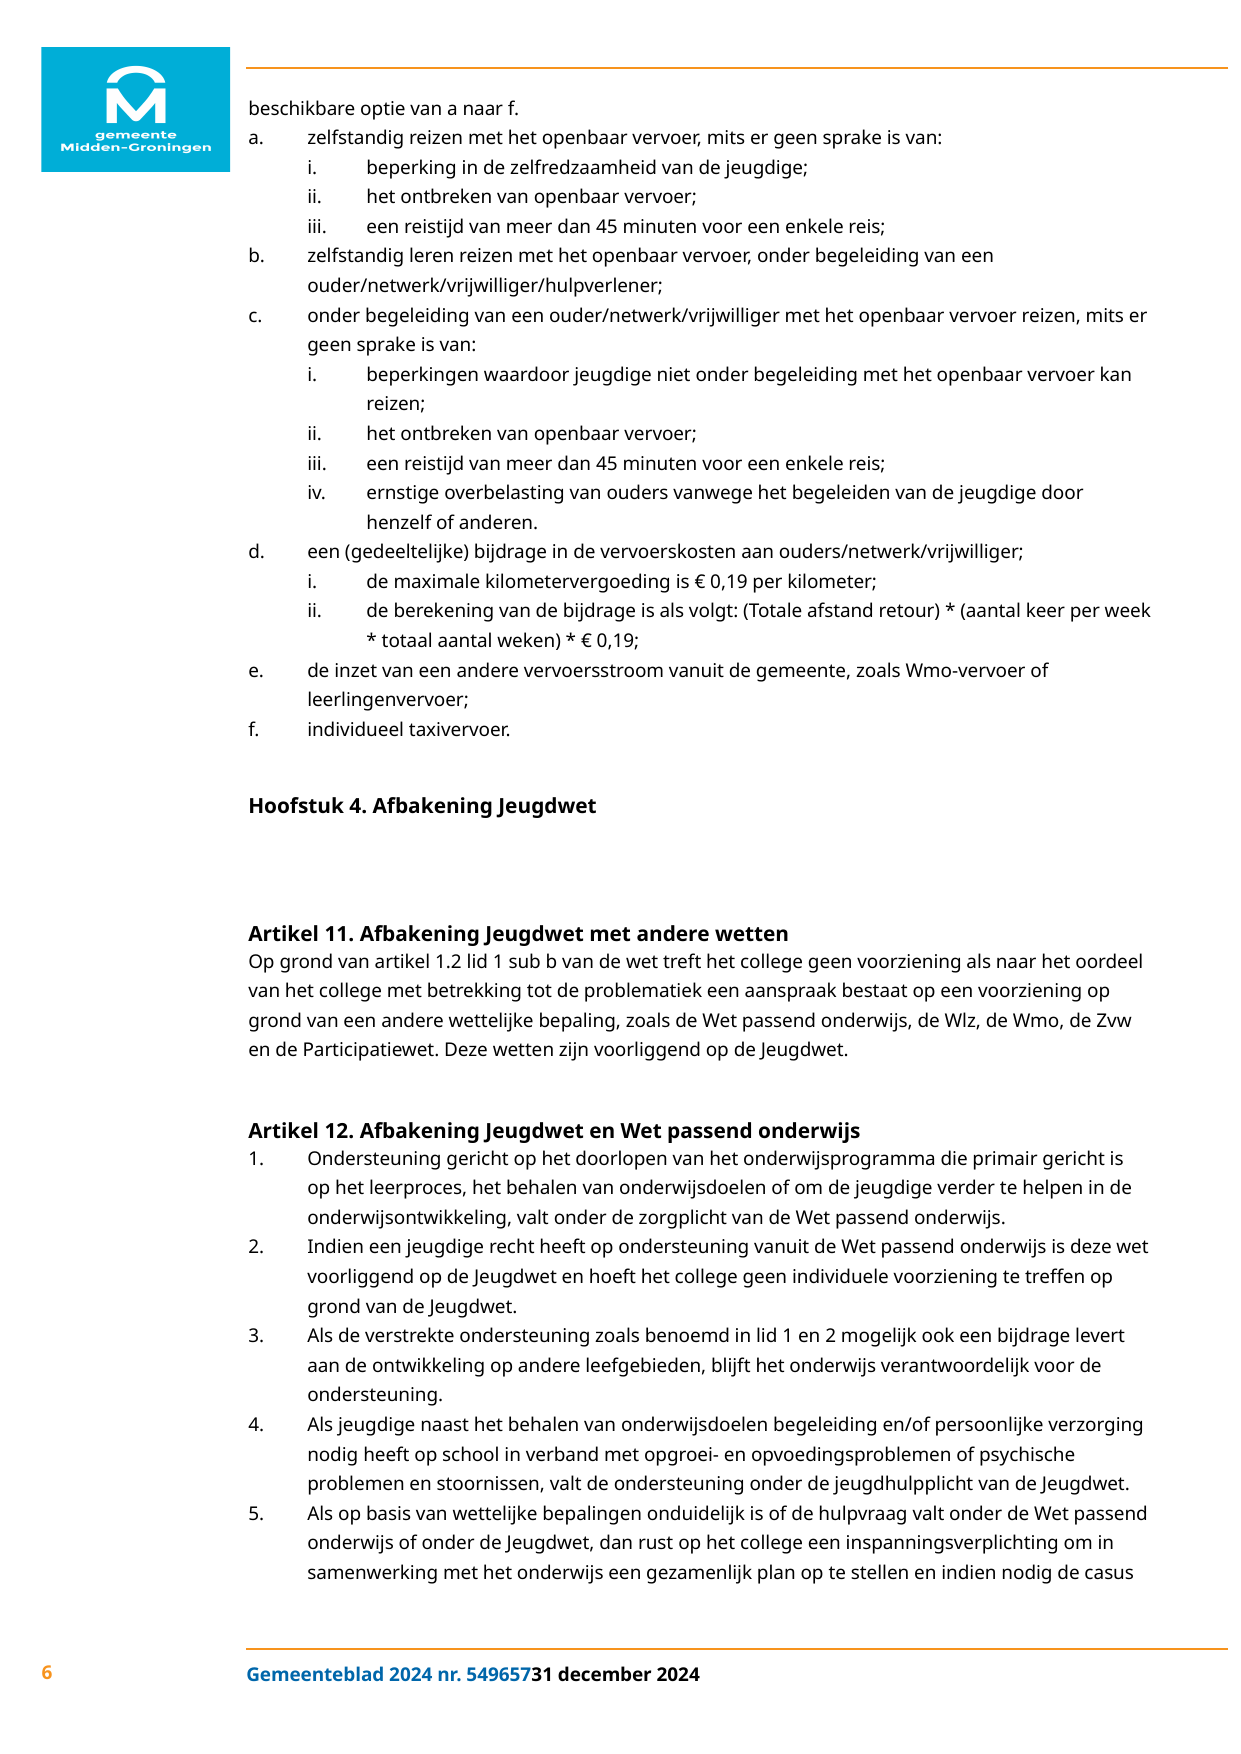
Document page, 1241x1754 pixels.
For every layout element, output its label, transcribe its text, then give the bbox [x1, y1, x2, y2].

list onder begeleiding van een ouder/netwerk/vrijwilliger met het openbaar vervoer reizen, mits er geen sprake is van: [248, 302, 1152, 357]
list Indien een jeugdige recht heeft op ondersteuning vanuit de Wet passend onderwijs is deze wet voorliggend op de Jeugdwet en hoeft het college geen individuele voorziening te treffen op grond van de Jeugdwet. [248, 1234, 1152, 1319]
list zelfstandig leren reizen met het openbaar vervoer, onder begeleiding van een ouder/netwerk/vrijwilliger/hulpverlener; [248, 243, 1152, 298]
list zelfstandig reizen met het openbaar vervoer, mits er geen sprake is van: [248, 124, 1152, 150]
list ernstige overbelasting van ouders vanwege het begeleiden van de jeugdige door henzelf of anderen. [307, 479, 1152, 535]
list het ontbreken van openbaar vervoer; [307, 183, 1152, 209]
text Artikel 11. Afbakening Jeugdwet met andere wetten [248, 919, 1152, 948]
list beperkingen waardoor jeugdige niet onder begeleiding met het openbaar vervoer kan reizen; [307, 361, 1152, 416]
picture [184, 146, 190, 153]
list Als jeugdige naast het behalen van onderwijsdoelen begeleiding en/of persoonlijke verzorging nodig heeft op school in verband met opgroei- en opvoedingsproblemen of psychische problemen en stoornissen, valt de ondersteuning onder de jeugdhulpplicht van de Jeugdwet. [248, 1411, 1152, 1496]
picture [108, 66, 164, 82]
list de maximale kilometervergoeding is € 0,19 per kilometer; [307, 568, 1152, 594]
list beperking in de zelfredzaamheid van de jeugdige; [307, 154, 1152, 180]
list het ontbreken van openbaar vervoer; [307, 420, 1152, 446]
list een (gedeeltelijke) bijdrage in de vervoerskosten aan ouders/netwerk/vrijwilliger; [248, 538, 1152, 564]
list een reistijd van meer dan 45 minuten voor een enkele reis; [307, 450, 1152, 476]
list de inzet van een andere vervoersstroom vanuit de gemeente, zoals Wmo-vervoer of leerlingenvervoer; [248, 657, 1152, 712]
list Als de verstrekte ondersteuning zoals benoemd in lid 1 en 2 mogelijk ook een bijdrage levert aan de ontwikkeling op andere leefgebieden, blijft het onderwijs verantwoordelijk voor de ondersteuning. [248, 1322, 1152, 1407]
picture [107, 89, 165, 122]
list individueel taxivervoer. [248, 716, 1152, 742]
list de berekening van de bijdrage is als volgt: (Totale afstand retour) * (aantal keer per week * totaal aantal weken) * € 0,19; [307, 598, 1152, 653]
text beschikbare optie van a naar f. [248, 95, 1152, 121]
list Ondersteuning gericht op het doorlopen van het onderwijsprogramma die primair gericht is op het leerproces, het behalen van onderwijsdoelen of om de jeugdige verder te helpen in de onderwijsontwikkeling, valt onder de zorgplicht van de Wet passend onderwijs. [248, 1145, 1152, 1230]
text Artikel 12. Afbakening Jeugdwet en Wet passend onderwijs [248, 1117, 1152, 1145]
text Op grond van artikel 1.2 lid 1 sub b van de wet treft het college geen voorziening als naar het oordeel van het college met betrekking tot de problematiek een aanspraak bestaat op een voorziening op grond van een andere wettelijke bepaling, zoals de Wet passend onderwijs, de Wlz, de Wmo, de Zvw en de Participatiewet. Deze wetten zijn voorliggend op de Jeugdwet. [248, 948, 1152, 1062]
text Hoofstuk 4. Afbakening Jeugdwet [248, 791, 1152, 820]
list Als op basis van wettelijke bepalingen onduidelijk is of de hulpvraag valt onder de Wet passend onderwijs of onder de Jeugdwet, dan rust op het college een inspanningsverplichting om in samenwerking met het onderwijs een gezamenlijk plan op te stellen en indien nodig de casus [248, 1500, 1152, 1585]
list een reistijd van meer dan 45 minuten voor een enkele reis; [307, 213, 1152, 239]
